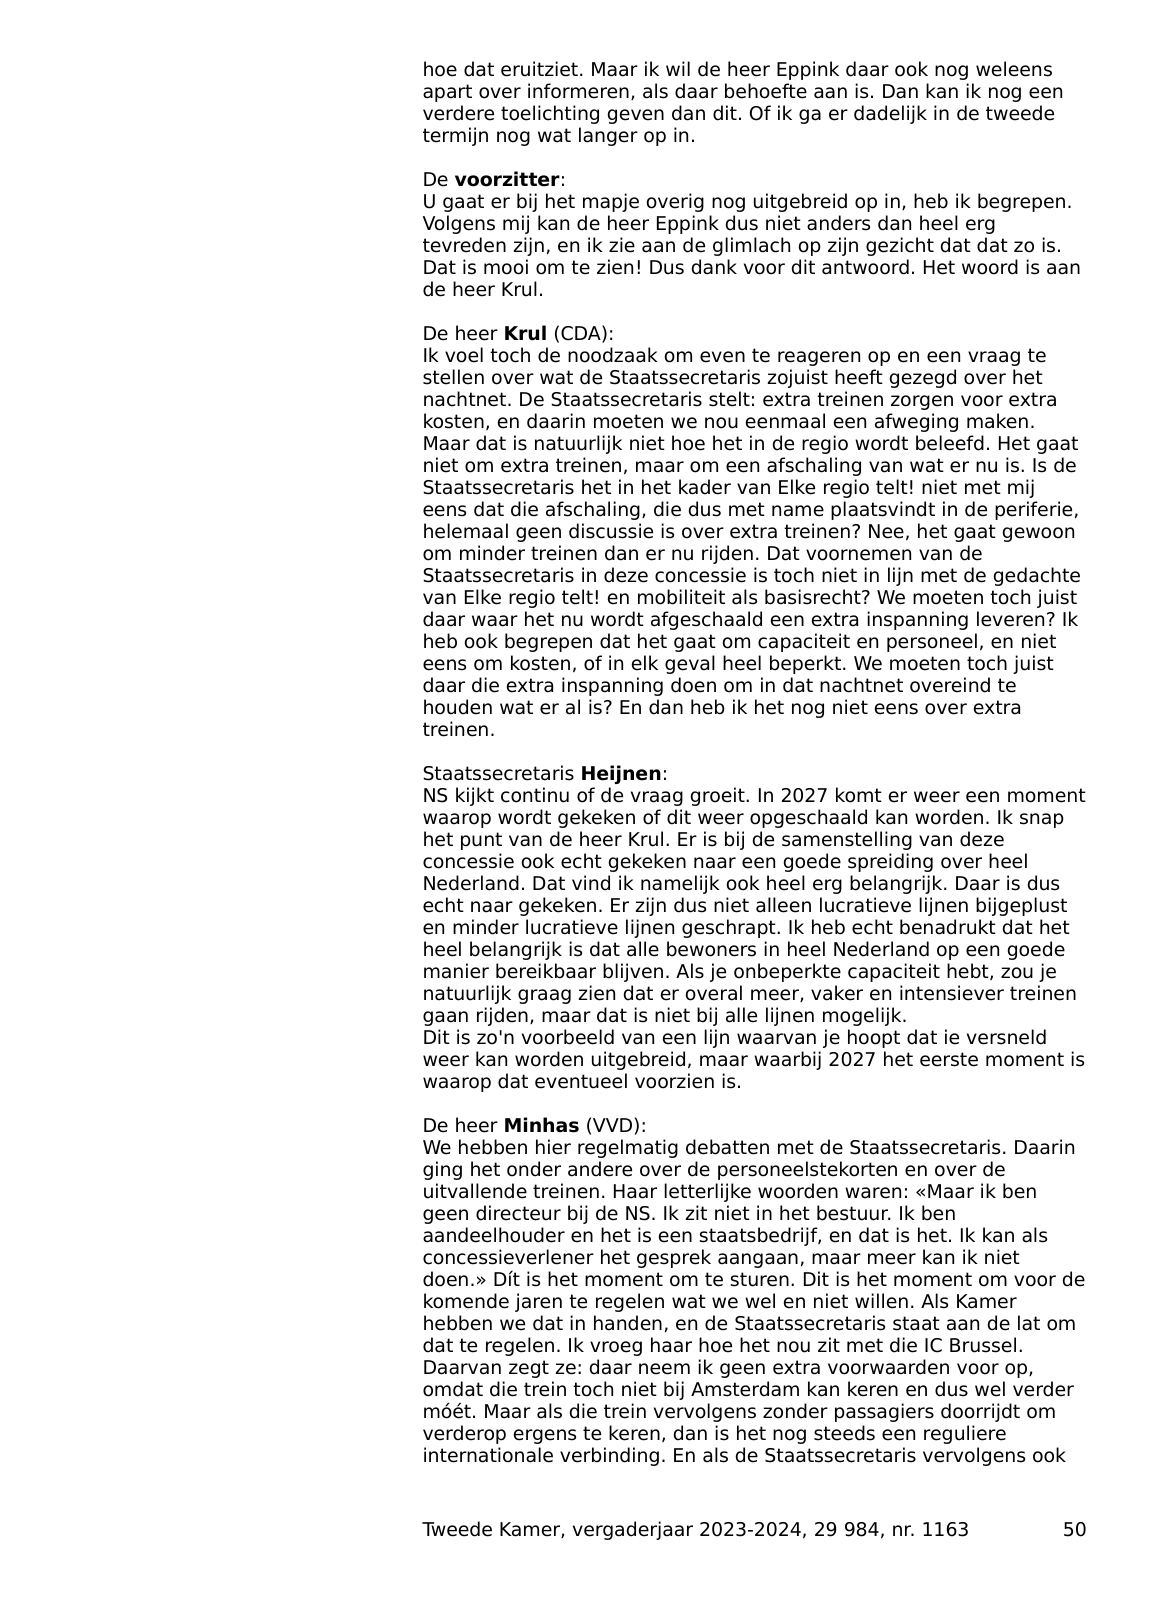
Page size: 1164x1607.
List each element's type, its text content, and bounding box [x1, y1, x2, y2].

text De heer Minhas (VVD): [422, 1115, 1087, 1137]
text Dit is zo'n voorbeeld van een lijn waarvan je hoopt dat ie versneld weer kan worden uitgebreid, maar waarbij 2027 het eerste moment is waarop dat eventueel voorzien is. [422, 1027, 1087, 1093]
text hoe dat eruitziet. Maar ik wil de heer Eppink daar ook nog weleens apart over informeren, als daar behoefte aan is. Dan kan ik nog een verdere toelichting geven dan dit. Of ik ga er dadelijk in de tweede termijn nog wat langer op in. [422, 59, 1087, 147]
text Ik voel toch de noodzaak om even te reageren op en een vraag te stellen over wat de Staatssecretaris zojuist heeft gezegd over het nachtnet. De Staatssecretaris stelt: extra treinen zorgen voor extra kosten, en daarin moeten we nou eenmaal een afweging maken. Maar dat is natuurlijk niet hoe het in de regio wordt beleefd. Het gaat niet om extra treinen, maar om een afschaling van wat er nu is. Is de Staatssecretaris het in het kader van Elke regio telt! niet met mij eens dat die afschaling, die dus met name plaatsvindt in de periferie, helemaal geen discussie is over extra treinen? Nee, het gaat gewoon om minder treinen dan er nu rijden. Dat voornemen van de Staatssecretaris in deze concessie is toch niet in lijn met de gedachte van Elke regio telt! en mobiliteit als basisrecht? We moeten toch juist daar waar het nu wordt afgeschaald een extra inspanning leveren? Ik heb ook begrepen dat het gaat om capaciteit en personeel, en niet eens om kosten, of in elk geval heel beperkt. We moeten toch juist daar die extra inspanning doen om in dat nachtnet overeind te houden wat er al is? En dan heb ik het nog niet eens over extra treinen. [422, 345, 1087, 741]
text De voorzitter: [422, 169, 1087, 191]
text Staatssecretaris Heijnen: [422, 763, 1087, 785]
text U gaat er bij het mapje overig nog uitgebreid op in, heb ik begrepen. Volgens mij kan de heer Eppink dus niet anders dan heel erg tevreden zijn, en ik zie aan de glimlach op zijn gezicht dat dat zo is. Dat is mooi om te zien! Dus dank voor dit antwoord. Het woord is aan de heer Krul. [422, 191, 1087, 301]
text De heer Krul (CDA): [422, 323, 1087, 345]
text NS kijkt continu of de vraag groeit. In 2027 komt er weer een moment waarop wordt gekeken of dit weer opgeschaald kan worden. Ik snap het punt van de heer Krul. Er is bij de samenstelling van deze concessie ook echt gekeken naar een goede spreiding over heel Nederland. Dat vind ik namelijk ook heel erg belangrijk. Daar is dus echt naar gekeken. Er zijn dus niet alleen lucratieve lijnen bijgeplust en minder lucratieve lijnen geschrapt. Ik heb echt benadrukt dat het heel belangrijk is dat alle bewoners in heel Nederland op een goede manier bereikbaar blijven. Als je onbeperkte capaciteit hebt, zou je natuurlijk graag zien dat er overal meer, vaker en intensiever treinen gaan rijden, maar dat is niet bij alle lijnen mogelijk. [422, 785, 1087, 1027]
text We hebben hier regelmatig debatten met de Staatssecretaris. Daarin ging het onder andere over de personeelstekorten en over de uitvallende treinen. Haar letterlijke woorden waren: «Maar ik ben geen directeur bij de NS. Ik zit niet in het bestuur. Ik ben aandeelhouder en het is een staatsbedrijf, en dat is het. Ik kan als concessieverlener het gesprek aangaan, maar meer kan ik niet doen.» Dít is het moment om te sturen. Dit is het moment om voor de komende jaren te regelen wat we wel en niet willen. Als Kamer hebben we dat in handen, en de Staatssecretaris staat aan de lat om dat te regelen. Ik vroeg haar hoe het nou zit met die IC Brussel. Daarvan zegt ze: daar neem ik geen extra voorwaarden voor op, omdat die trein toch niet bij Amsterdam kan keren en dus wel verder móét. Maar als die trein vervolgens zonder passagiers doorrijdt om verderop ergens te keren, dan is het nog steeds een reguliere internationale verbinding. En als de Staatssecretaris vervolgens ook [422, 1137, 1087, 1467]
